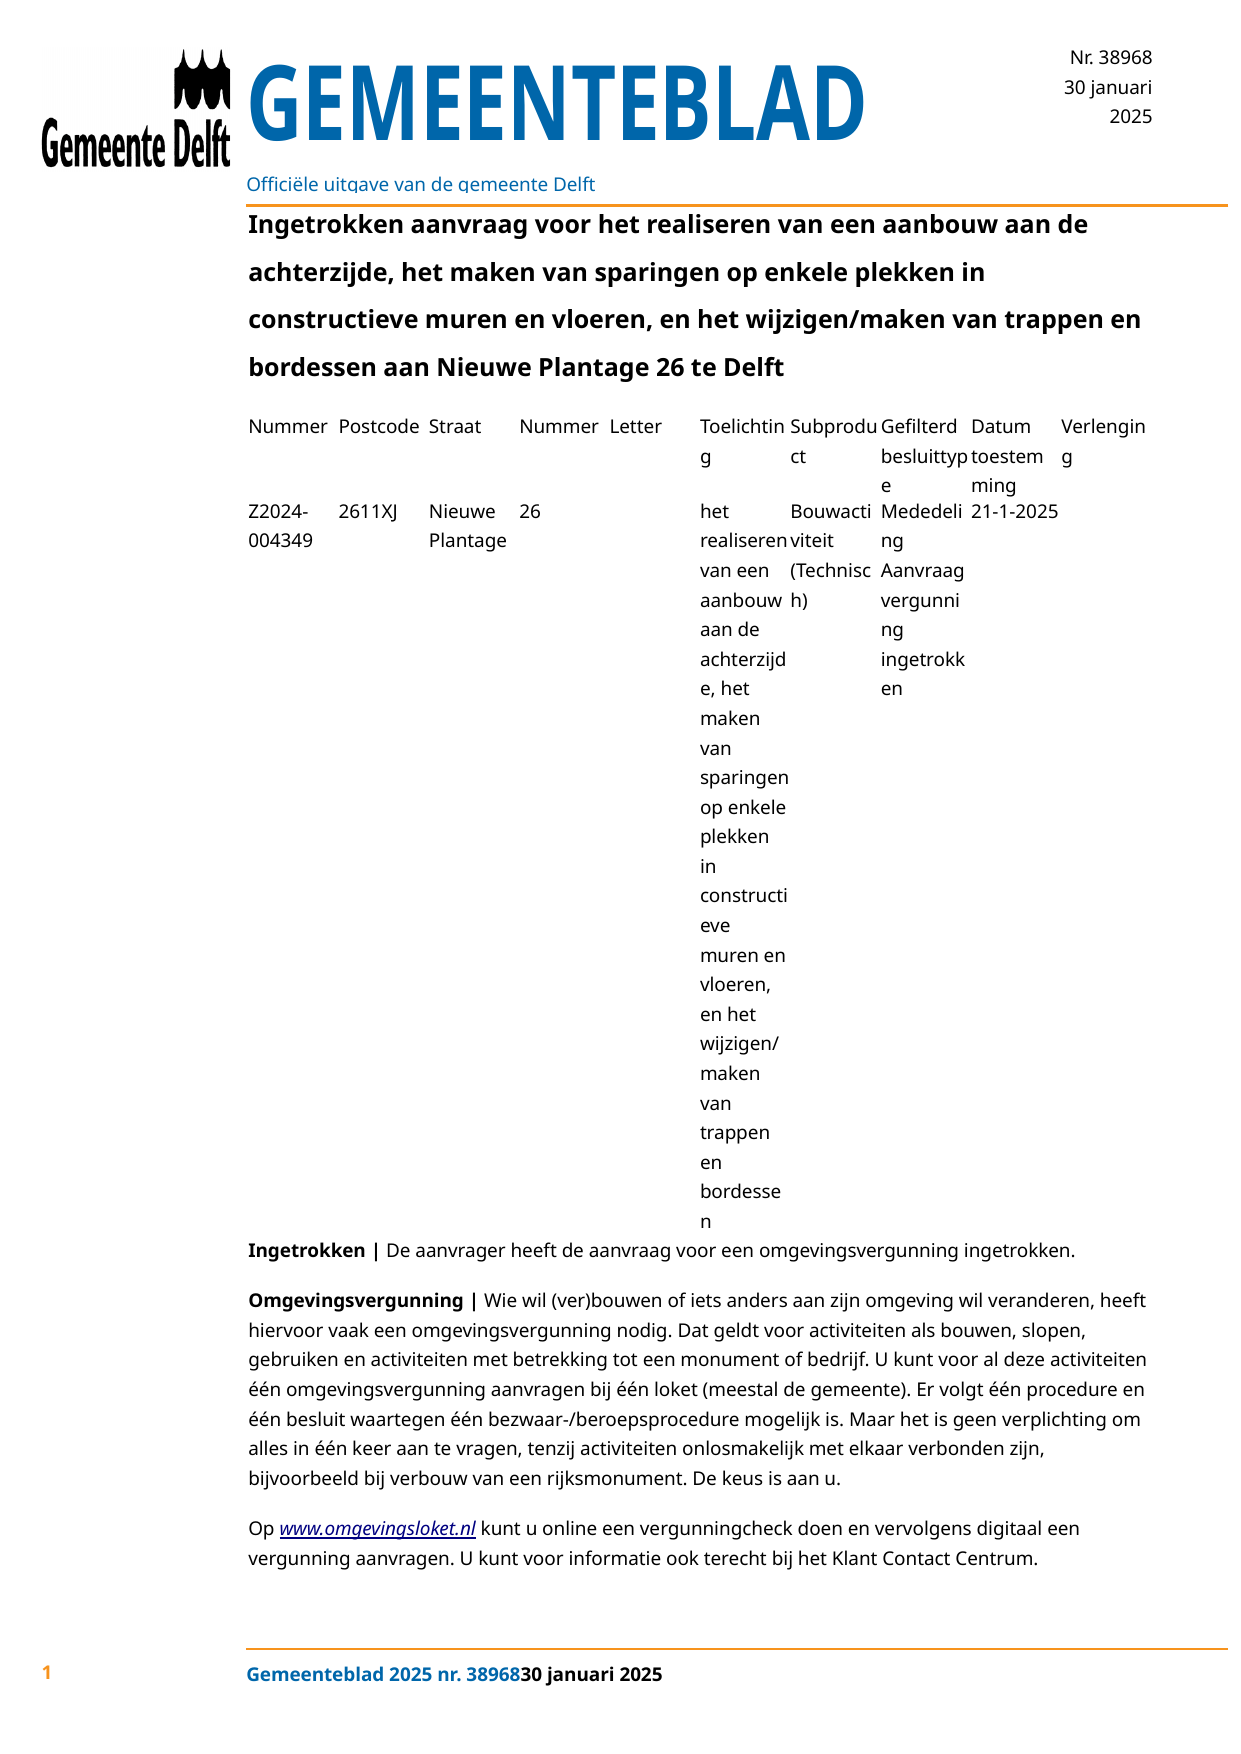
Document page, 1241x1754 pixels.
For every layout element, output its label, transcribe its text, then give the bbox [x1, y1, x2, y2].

table_header Letter [609, 413, 700, 498]
text Op www.omgevingsloket.nl kunt u online een vergunningcheck doen en vervolgens digitaal een vergunning aanvragen. U kunt voor informatie ook terecht bij het Klant Contact Centrum. [248, 1515, 1152, 1571]
table_cell [609, 498, 700, 1234]
table_header Toelichting [700, 413, 790, 498]
table_cell 26 [519, 498, 609, 1234]
table_header Straat [429, 413, 519, 498]
table_header Nummer [519, 413, 609, 498]
table_header Datum toestemming [971, 413, 1061, 498]
table_header Gefilterd besluittype [881, 413, 971, 498]
table_header Nummer [248, 413, 338, 498]
table_cell 2611XJ [338, 498, 429, 1234]
picture [41, 47, 231, 172]
table_header Subproduct [790, 413, 881, 498]
table_cell Bouwactiviteit (Technisch) [790, 498, 881, 1234]
table_cell Nieuwe Plantage [429, 498, 519, 1234]
table_header Postcode [338, 413, 429, 498]
text Ingetrokken aanvraag voor het realiseren van een aanbouw aan de achterzijde, het maken van sparingen op enkele plekken in constructieve muren en vloeren, en het wijzigen/maken van trappen en bordessen aan Nieuwe Plantage 26 te Delft [248, 207, 1152, 384]
table_cell [1061, 498, 1152, 1234]
text Omgevingsvergunning | Wie wil (ver)bouwen of iets anders aan zijn omgeving wil veranderen, heeft hiervoor vaak een omgevingsvergunning nodig. Dat geldt voor activiteiten als bouwen, slopen, gebruiken en activiteiten met betrekking tot een monument of bedrijf. U kunt voor al deze activiteiten één omgevingsvergunning aanvragen bij één loket (meestal de gemeente). Er volgt één procedure en één besluit waartegen één bezwaar-/beroepsprocedure mogelijk is. Maar het is geen verplichting om alles in één keer aan te vragen, tenzij activiteiten onlosmakelijk met elkaar verbonden zijn, bijvoorbeeld bij verbouw van een rijksmonument. De keus is aan u. [248, 1287, 1152, 1491]
table_header Verlenging [1061, 413, 1152, 498]
table_cell het realiseren van een aanbouw aan de achterzijde, het maken van sparingen op enkele plekken in constructieve muren en vloeren, en het wijzigen/maken van trappen en bordessen [700, 498, 790, 1234]
text Ingetrokken | De aanvrager heeft de aanvraag voor een omgevingsvergunning ingetrokken. [248, 1237, 1152, 1263]
table_cell Z2024-004349 [248, 498, 338, 1234]
table_cell 21-1-2025 [971, 498, 1061, 1234]
table_cell Mededeling Aanvraag vergunning ingetrokken [881, 498, 971, 1234]
